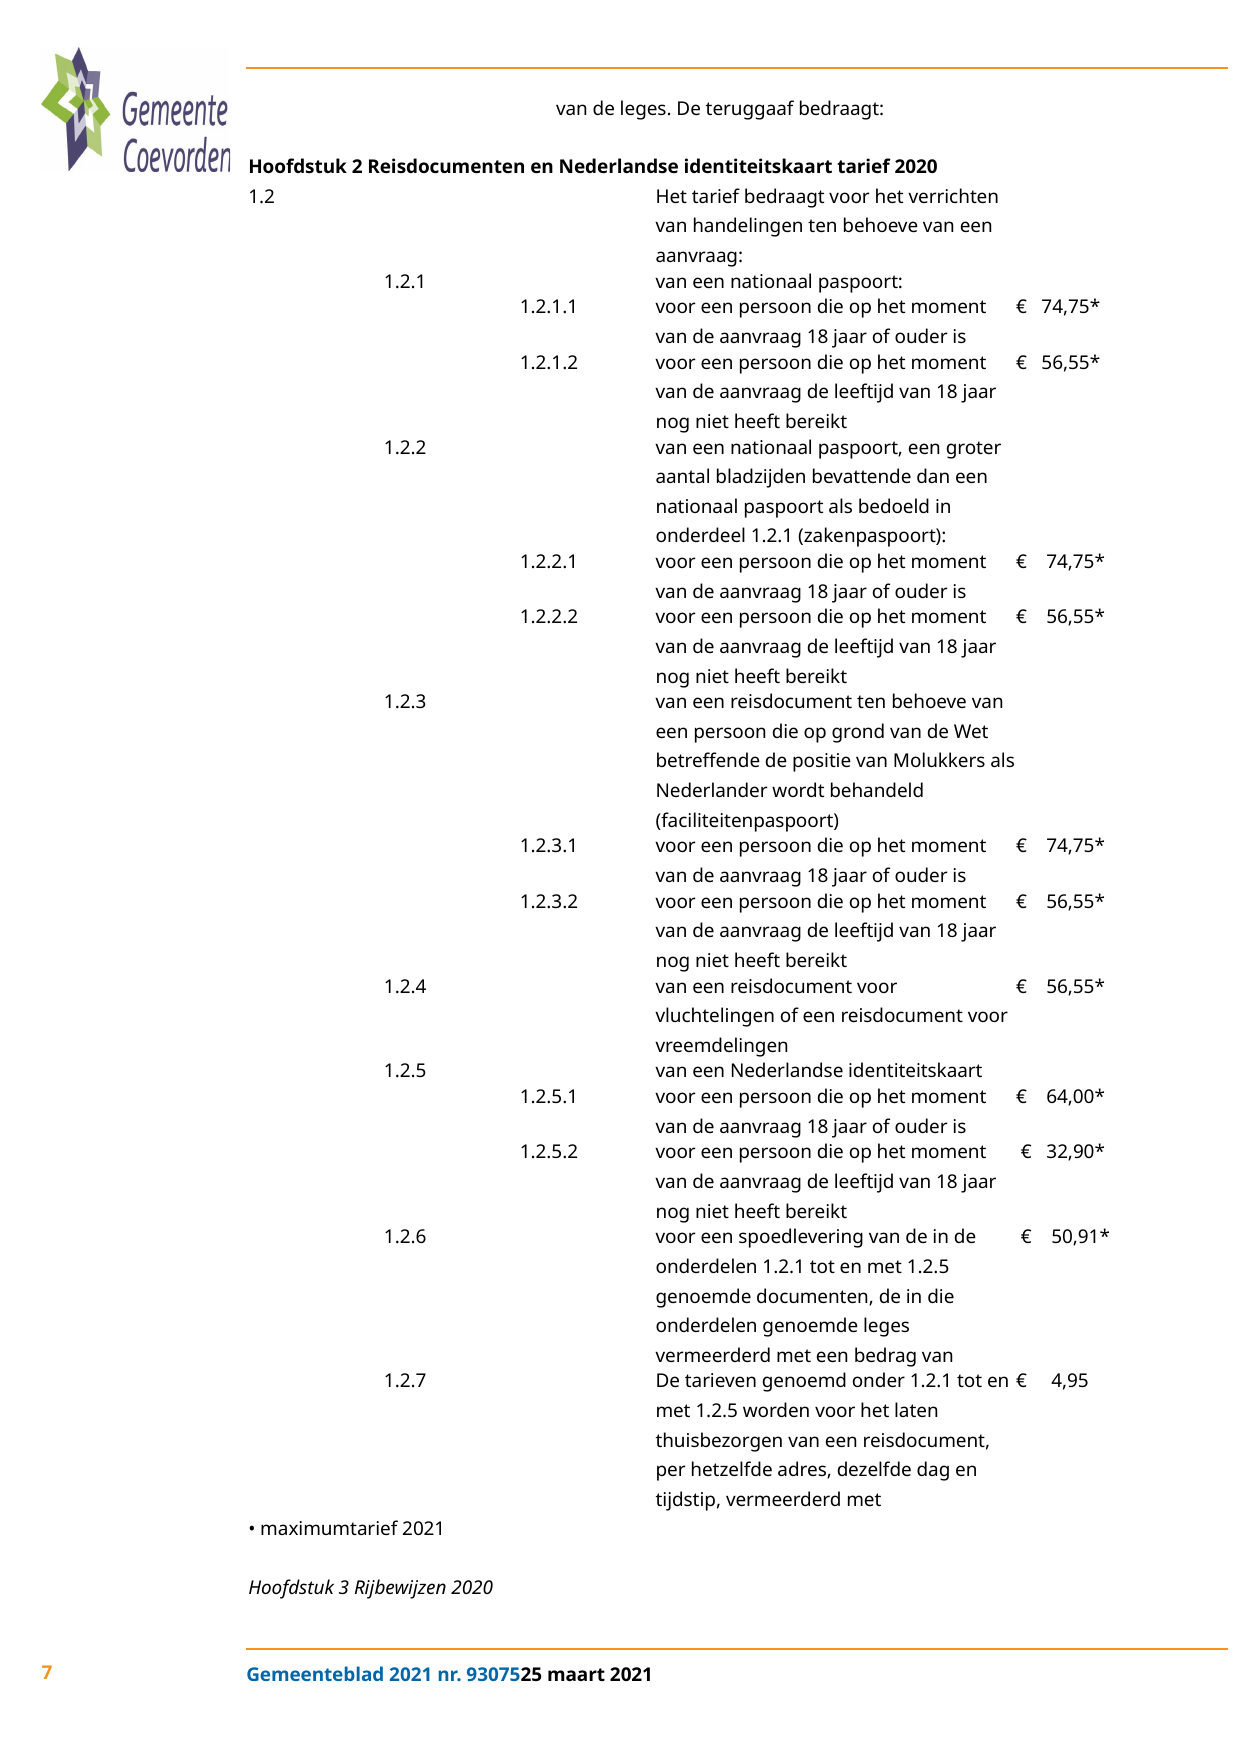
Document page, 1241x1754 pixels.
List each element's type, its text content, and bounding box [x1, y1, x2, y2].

table_cell [520, 689, 655, 833]
table_cell voor een spoedlevering van de in de onderdelen 1.2.1 tot en met 1.2.5 genoemde documenten, de in die onderdelen genoemde leges vermeerderd met een bedrag van [655, 1224, 1016, 1368]
picture [41, 47, 231, 172]
table_cell [248, 1224, 384, 1368]
table_cell [384, 888, 519, 973]
table_cell € 64,00* [1016, 1084, 1152, 1139]
table_cell voor een persoon die op het moment van de aanvraag 18 jaar of ouder is [655, 548, 1016, 604]
table_cell voor een persoon die op het moment van de aanvraag de leeftijd van 18 jaar nog niet heeft bereikt [655, 604, 1016, 688]
table_cell [248, 1368, 384, 1512]
table_cell [248, 833, 384, 888]
table_cell [248, 689, 384, 833]
table_cell van een nationaal paspoort: [655, 268, 1016, 294]
table_cell [520, 973, 655, 1058]
table_cell 1.2.5.1 [520, 1084, 655, 1139]
table_cell voor een persoon die op het moment van de aanvraag 18 jaar of ouder is [655, 1084, 1016, 1139]
table_cell [402, 95, 556, 121]
text Hoofdstuk 3 Rijbewijzen 2020 [248, 1574, 1152, 1600]
table_cell 1.2.4 [384, 973, 519, 1058]
table_cell € 74,75* [1016, 294, 1152, 349]
table_header [384, 183, 519, 268]
table_cell 1.2.5.2 [520, 1139, 655, 1224]
table_cell € 32,90* [1016, 1139, 1152, 1224]
table_cell 1.2.1 [384, 268, 519, 294]
table_cell [384, 548, 519, 604]
table_cell 1.2.2 [384, 434, 519, 548]
table_cell van de leges. De teruggaaf bedraagt: [556, 95, 998, 121]
table_cell voor een persoon die op het moment van de aanvraag de leeftijd van 18 jaar nog niet heeft bereikt [655, 888, 1016, 973]
table_cell € 74,75* [1016, 548, 1152, 604]
table_cell [384, 1139, 519, 1224]
table_cell € 56,55* [1016, 349, 1152, 434]
table_cell 1.2.3 [384, 689, 519, 833]
table_header [520, 183, 655, 268]
table_cell [1016, 268, 1152, 294]
table_cell 1.2.3.2 [520, 888, 655, 973]
table_cell [248, 1084, 384, 1139]
table_cell [520, 268, 655, 294]
table_cell van een reisdocument ten behoeve van een persoon die op grond van de Wet betreffende de positie van Molukkers als Nederlander wordt behandeld (faciliteitenpaspoort) [655, 689, 1016, 833]
table_cell [248, 1139, 384, 1224]
table_cell [384, 604, 519, 688]
table_cell [248, 268, 384, 294]
table_cell van een Nederlandse identiteitskaart [655, 1058, 1016, 1083]
table_cell € 4,95 [1016, 1368, 1152, 1512]
table_cell 1.2.7 [384, 1368, 519, 1512]
table_cell [248, 349, 384, 434]
table_cell [248, 95, 402, 121]
table_cell [384, 349, 519, 434]
table_cell 1.2.2.2 [520, 604, 655, 688]
table_header 1.2 [248, 183, 384, 268]
table_cell [248, 294, 384, 349]
table_cell [248, 604, 384, 688]
table_cell € 56,55* [1016, 888, 1152, 973]
table_cell [248, 1058, 384, 1083]
text Hoofdstuk 2 Reisdocumenten en Nederlandse identiteitskaart tarief 2020 [248, 153, 1152, 179]
table_cell [998, 95, 1152, 121]
table_cell voor een persoon die op het moment van de aanvraag 18 jaar of ouder is [655, 294, 1016, 349]
table_cell 1.2.2.1 [520, 548, 655, 604]
table_cell [248, 973, 384, 1058]
table_header Het tarief bedraagt voor het verrichten van handelingen ten behoeve van een aanvraag: [655, 183, 1016, 268]
table_cell [384, 294, 519, 349]
table_cell 1.2.1.2 [520, 349, 655, 434]
table_cell € 74,75* [1016, 833, 1152, 888]
table_cell [248, 548, 384, 604]
table_header [1016, 183, 1152, 268]
table_cell [520, 1224, 655, 1368]
table_cell [384, 1084, 519, 1139]
table_cell voor een persoon die op het moment van de aanvraag de leeftijd van 18 jaar nog niet heeft bereikt [655, 349, 1016, 434]
table_cell van een reisdocument voor vluchtelingen of een reisdocument voor vreemdelingen [655, 973, 1016, 1058]
table_cell € 50,91* [1016, 1224, 1152, 1368]
table_cell voor een persoon die op het moment van de aanvraag 18 jaar of ouder is [655, 833, 1016, 888]
table_cell [248, 888, 384, 973]
text • maximumtarief 2021 [248, 1515, 1152, 1541]
table_cell [520, 1368, 655, 1512]
table_cell voor een persoon die op het moment van de aanvraag de leeftijd van 18 jaar nog niet heeft bereikt [655, 1139, 1016, 1224]
table_cell 1.2.3.1 [520, 833, 655, 888]
table_cell 1.2.5 [384, 1058, 519, 1083]
table_cell 1.2.6 [384, 1224, 519, 1368]
table_cell [1016, 1058, 1152, 1083]
table_cell De tarieven genoemd onder 1.2.1 tot en met 1.2.5 worden voor het laten thuisbezorgen van een reisdocument, per hetzelfde adres, dezelfde dag en tijdstip, vermeerderd met [655, 1368, 1016, 1512]
table_cell van een nationaal paspoort, een groter aantal bladzijden bevattende dan een nationaal paspoort als bedoeld in onderdeel 1.2.1 (zakenpaspoort): [655, 434, 1016, 548]
table_cell [520, 1058, 655, 1083]
table_cell [384, 833, 519, 888]
table_cell [248, 434, 384, 548]
table_cell 1.2.1.1 [520, 294, 655, 349]
table_cell [1016, 434, 1152, 548]
table_cell € 56,55* [1016, 604, 1152, 688]
table_cell [1016, 689, 1152, 833]
table_cell € 56,55* [1016, 973, 1152, 1058]
table_cell [520, 434, 655, 548]
